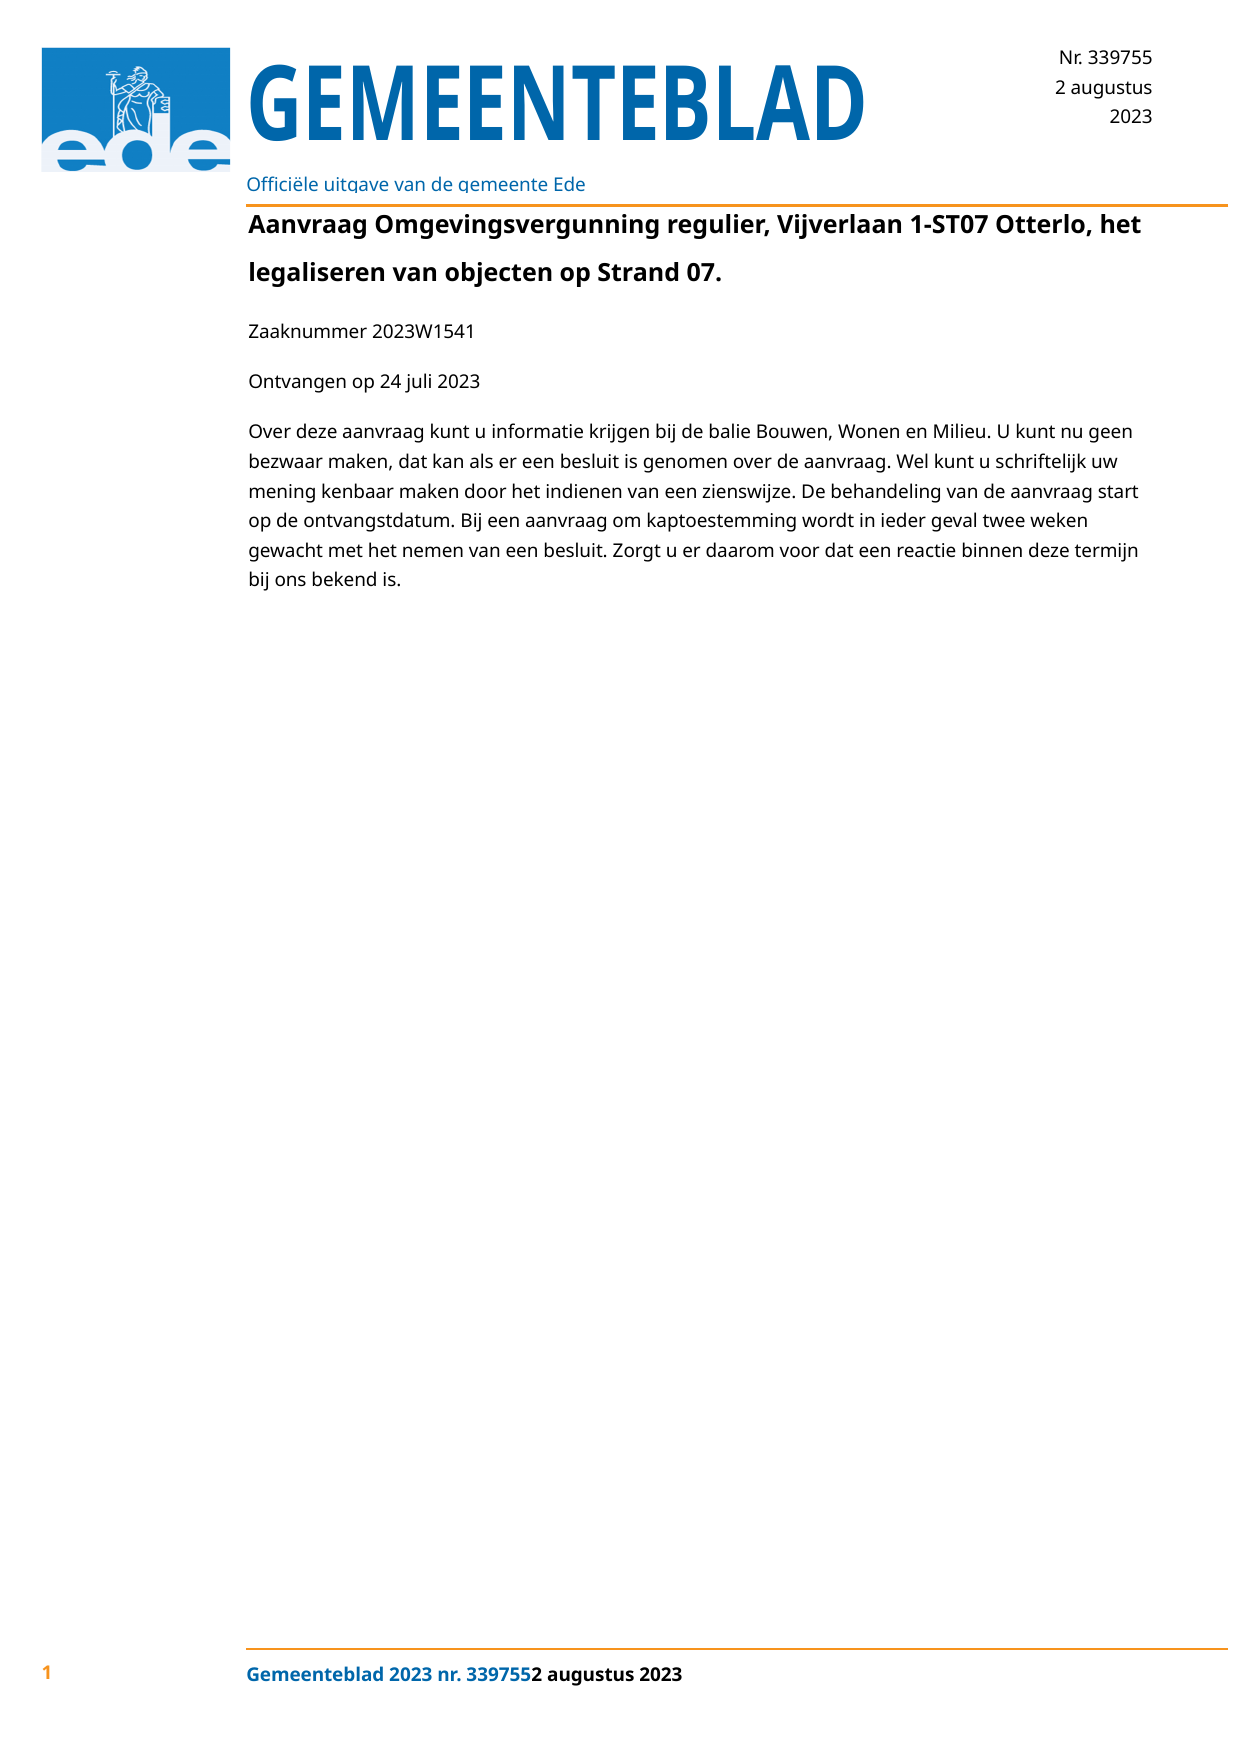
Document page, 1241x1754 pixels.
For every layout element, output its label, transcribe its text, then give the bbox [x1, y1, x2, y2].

text Ontvangen op 24 juli 2023 [248, 368, 1152, 394]
picture [41, 47, 231, 172]
text Zaaknummer 2023W1541 [248, 318, 1152, 344]
text Over deze aanvraag kunt u informatie krijgen bij de balie Bouwen, Wonen en Milieu. U kunt nu geen bezwaar maken, dat kan als er een besluit is genomen over de aanvraag. Wel kunt u schriftelijk uw mening kenbaar maken door het indienen van een zienswijze. De behandeling van de aanvraag start op de ontvangstdatum. Bij een aanvraag om kaptoestemming wordt in ieder geval twee weken gewacht met het nemen van een besluit. Zorgt u er daarom voor dat een reactie binnen deze termijn bij ons bekend is. [248, 419, 1152, 592]
text Aanvraag Omgevingsvergunning regulier, Vijverlaan 1-ST07 Otterlo, het legaliseren van objecten op Strand 07. [248, 207, 1152, 288]
